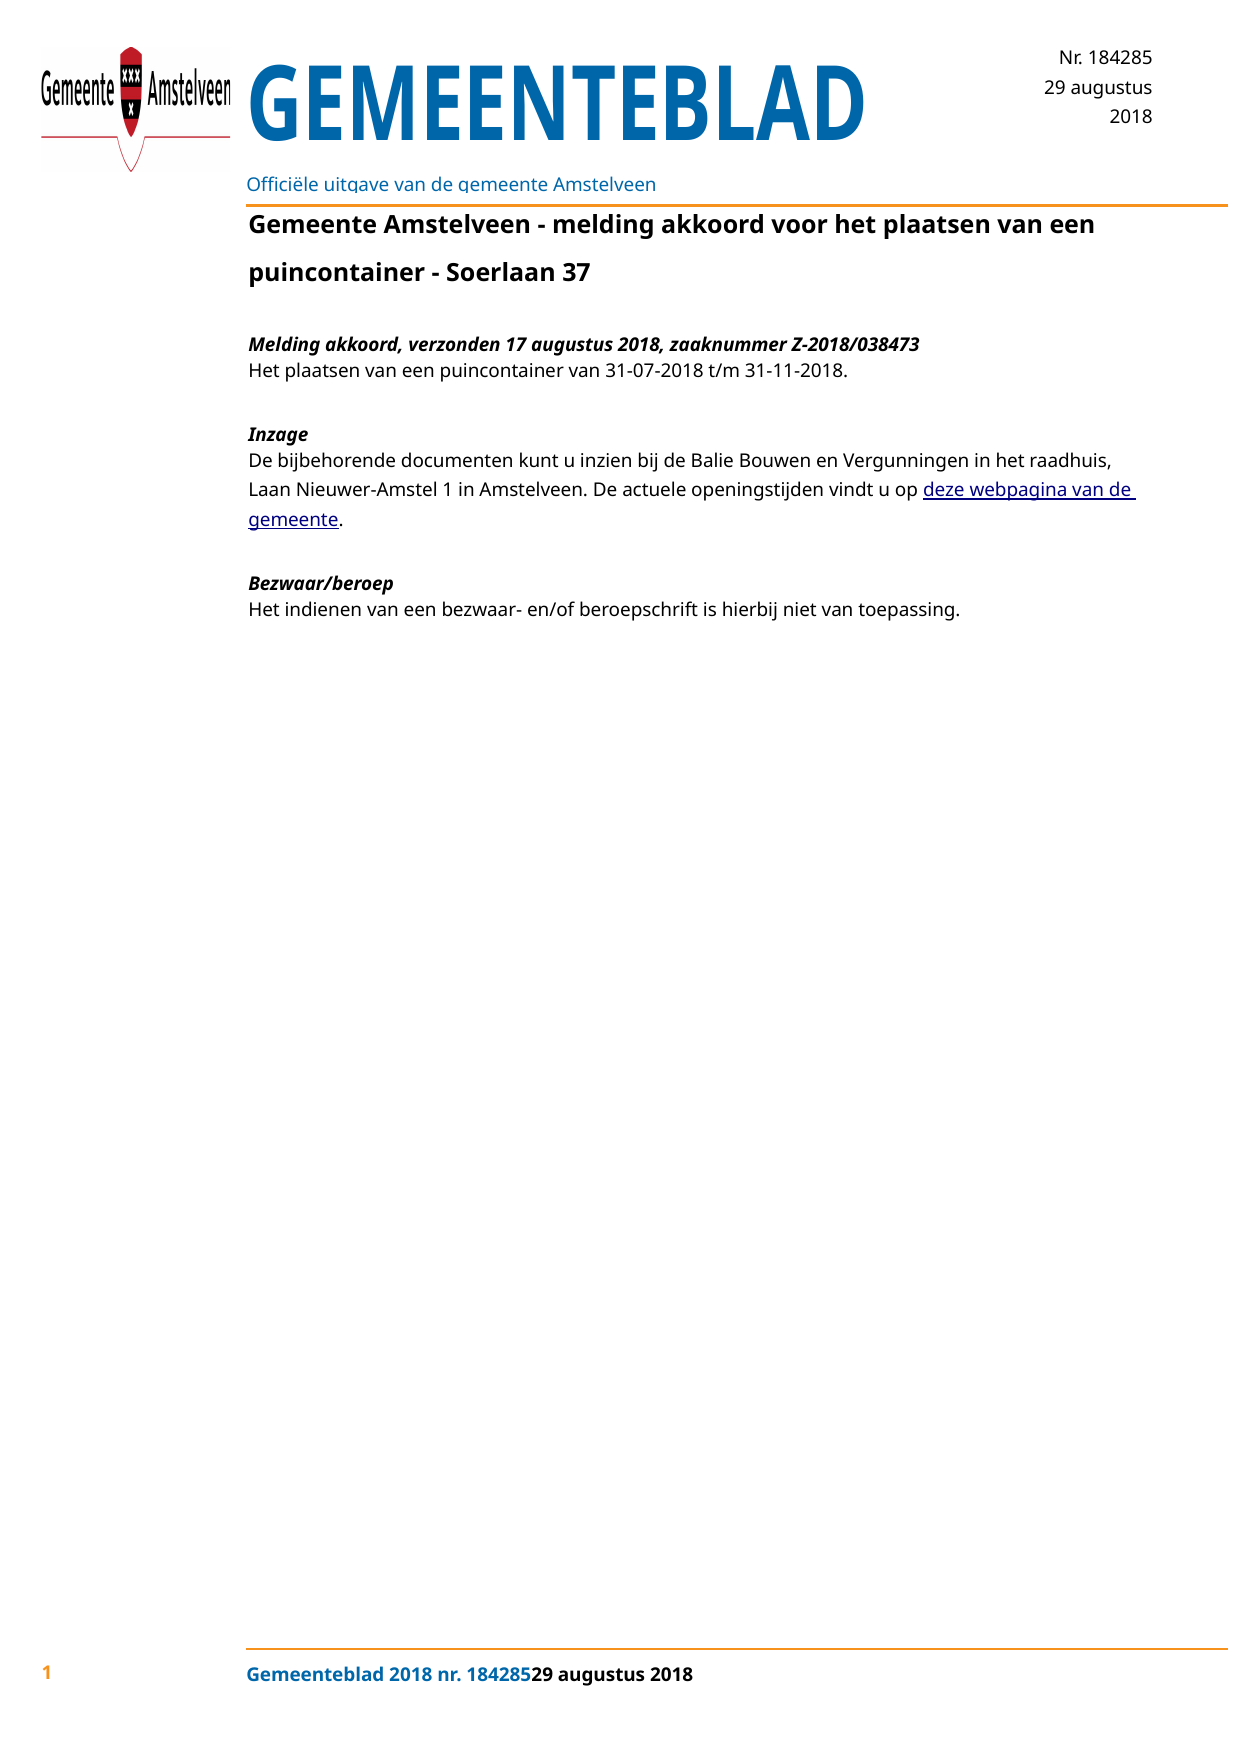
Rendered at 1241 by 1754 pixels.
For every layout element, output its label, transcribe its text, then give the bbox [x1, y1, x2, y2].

text Het indienen van een bezwaar- en/of beroepschrift is hierbij niet van toepassing. [248, 596, 1152, 621]
text Inzage [248, 421, 1152, 447]
text Melding akkoord, verzonden 17 augustus 2018, zaaknummer Z-2018/038473 [248, 331, 1152, 357]
picture [41, 47, 231, 172]
text Bezwaar/beroep [248, 570, 1152, 596]
text De bijbehorende documenten kunt u inzien bij de Balie Bouwen en Vergunningen in het raadhuis, Laan Nieuwer-Amstel 1 in Amstelveen. De actuele openingstijden vindt u op deze webpagina van de gemeente. [248, 447, 1152, 532]
text Het plaatsen van een puincontainer van 31-07-2018 t/m 31-11-2018. [248, 357, 1152, 383]
text Gemeente Amstelveen - melding akkoord voor het plaatsen van een puincontainer - Soerlaan 37 [248, 207, 1152, 288]
